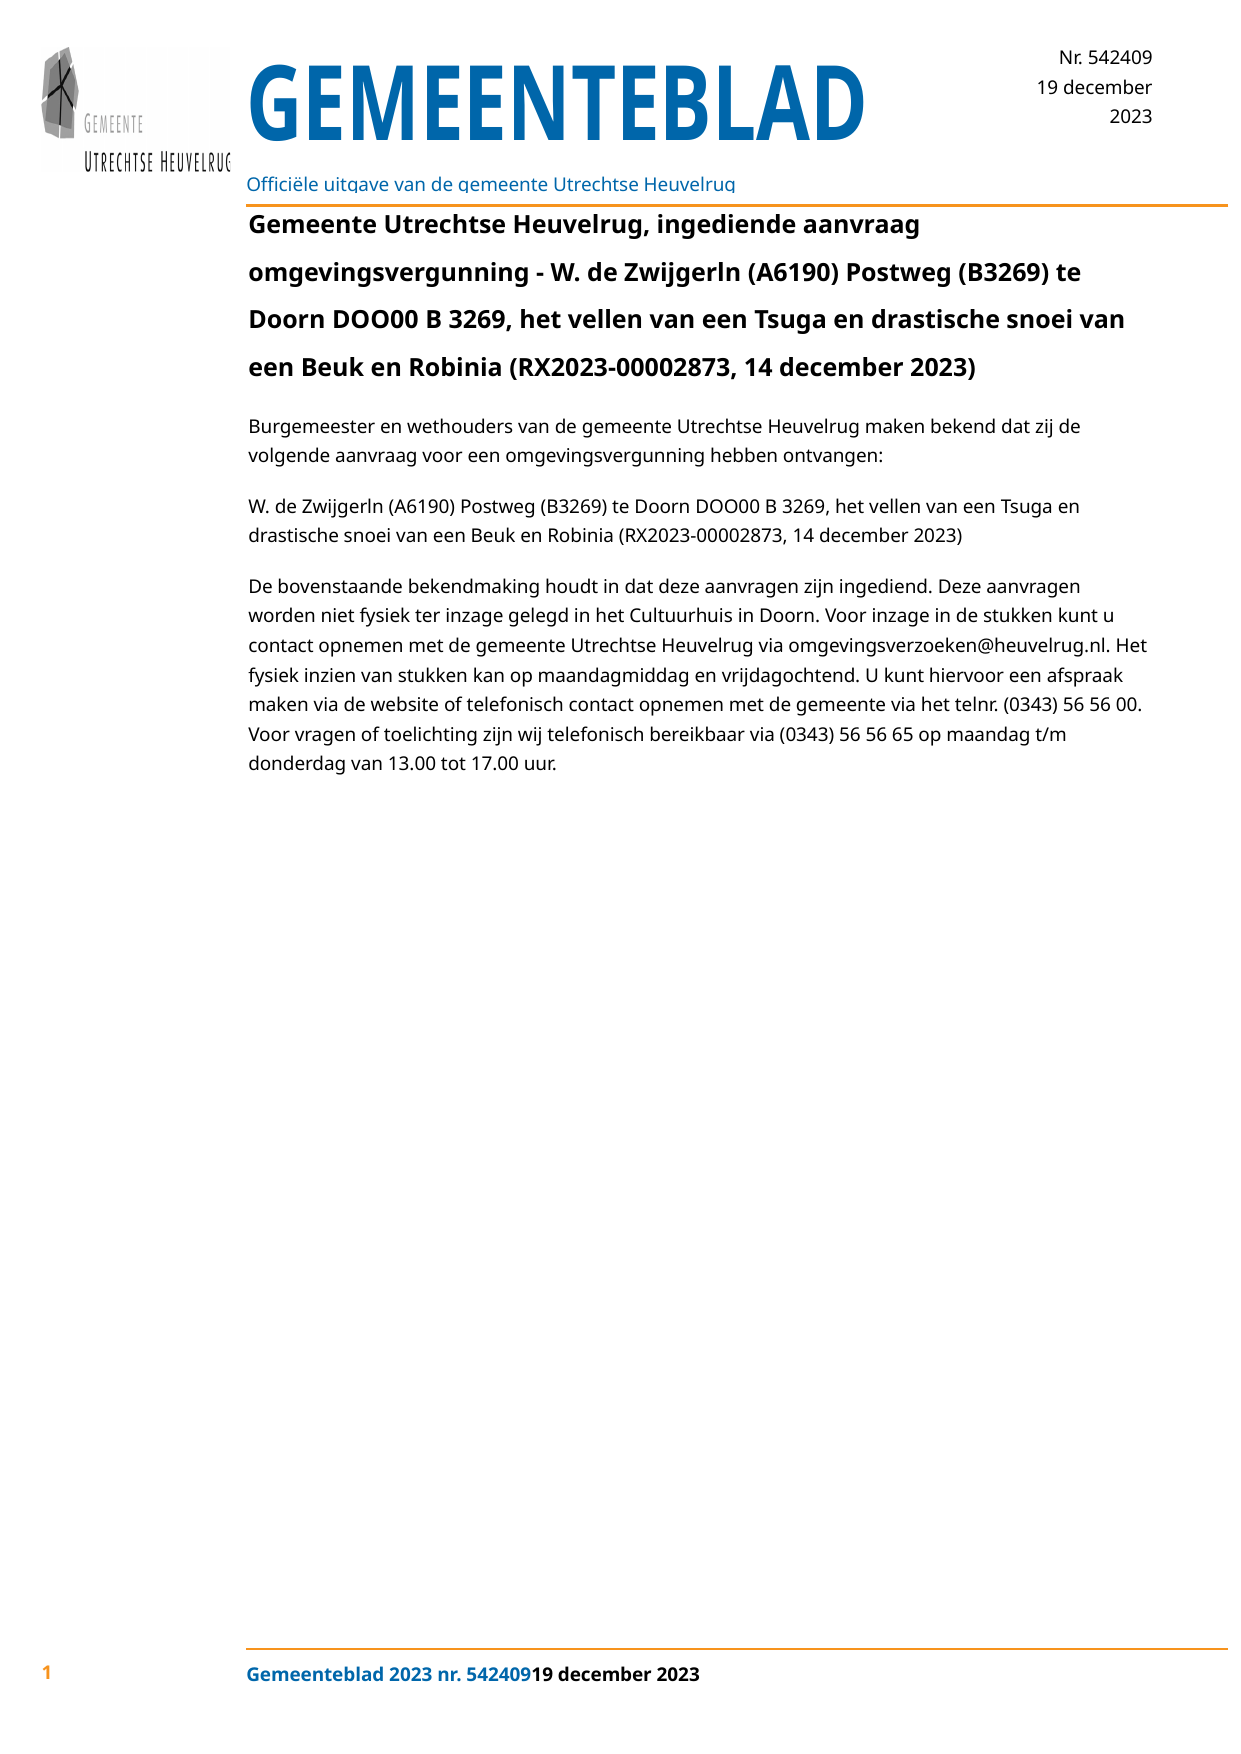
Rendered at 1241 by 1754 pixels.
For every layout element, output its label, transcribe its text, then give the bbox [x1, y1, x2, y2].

text Gemeente Utrechtse Heuvelrug, ingediende aanvraag omgevingsvergunning - W. de Zwijgerln (A6190) Postweg (B3269) te Doorn DOO00 B 3269, het vellen van een Tsuga en drastische snoei van een Beuk en Robinia (RX2023-00002873, 14 december 2023) [248, 207, 1152, 384]
text W. de Zwijgerln (A6190) Postweg (B3269) te Doorn DOO00 B 3269, het vellen van een Tsuga en drastische snoei van een Beuk en Robinia (RX2023-00002873, 14 december 2023) [248, 493, 1152, 548]
picture [41, 47, 231, 172]
text De bovenstaande bekendmaking houdt in dat deze aanvragen zijn ingediend. Deze aanvragen worden niet fysiek ter inzage gelegd in het Cultuurhuis in Doorn. Voor inzage in de stukken kunt u contact opnemen met de gemeente Utrechtse Heuvelrug via omgevingsverzoeken@heuvelrug.nl. Het fysiek inzien van stukken kan op maandagmiddag en vrijdagochtend. U kunt hiervoor een afspraak maken via de website of telefonisch contact opnemen met de gemeente via het telnr. (0343) 56 56 00. Voor vragen of toelichting zijn wij telefonisch bereikbaar via (0343) 56 56 65 op maandag t/m donderdag van 13.00 tot 17.00 uur. [248, 573, 1152, 776]
text Burgemeester en wethouders van de gemeente Utrechtse Heuvelrug maken bekend dat zij de volgende aanvraag voor een omgevingsvergunning hebben ontvangen: [248, 413, 1152, 468]
